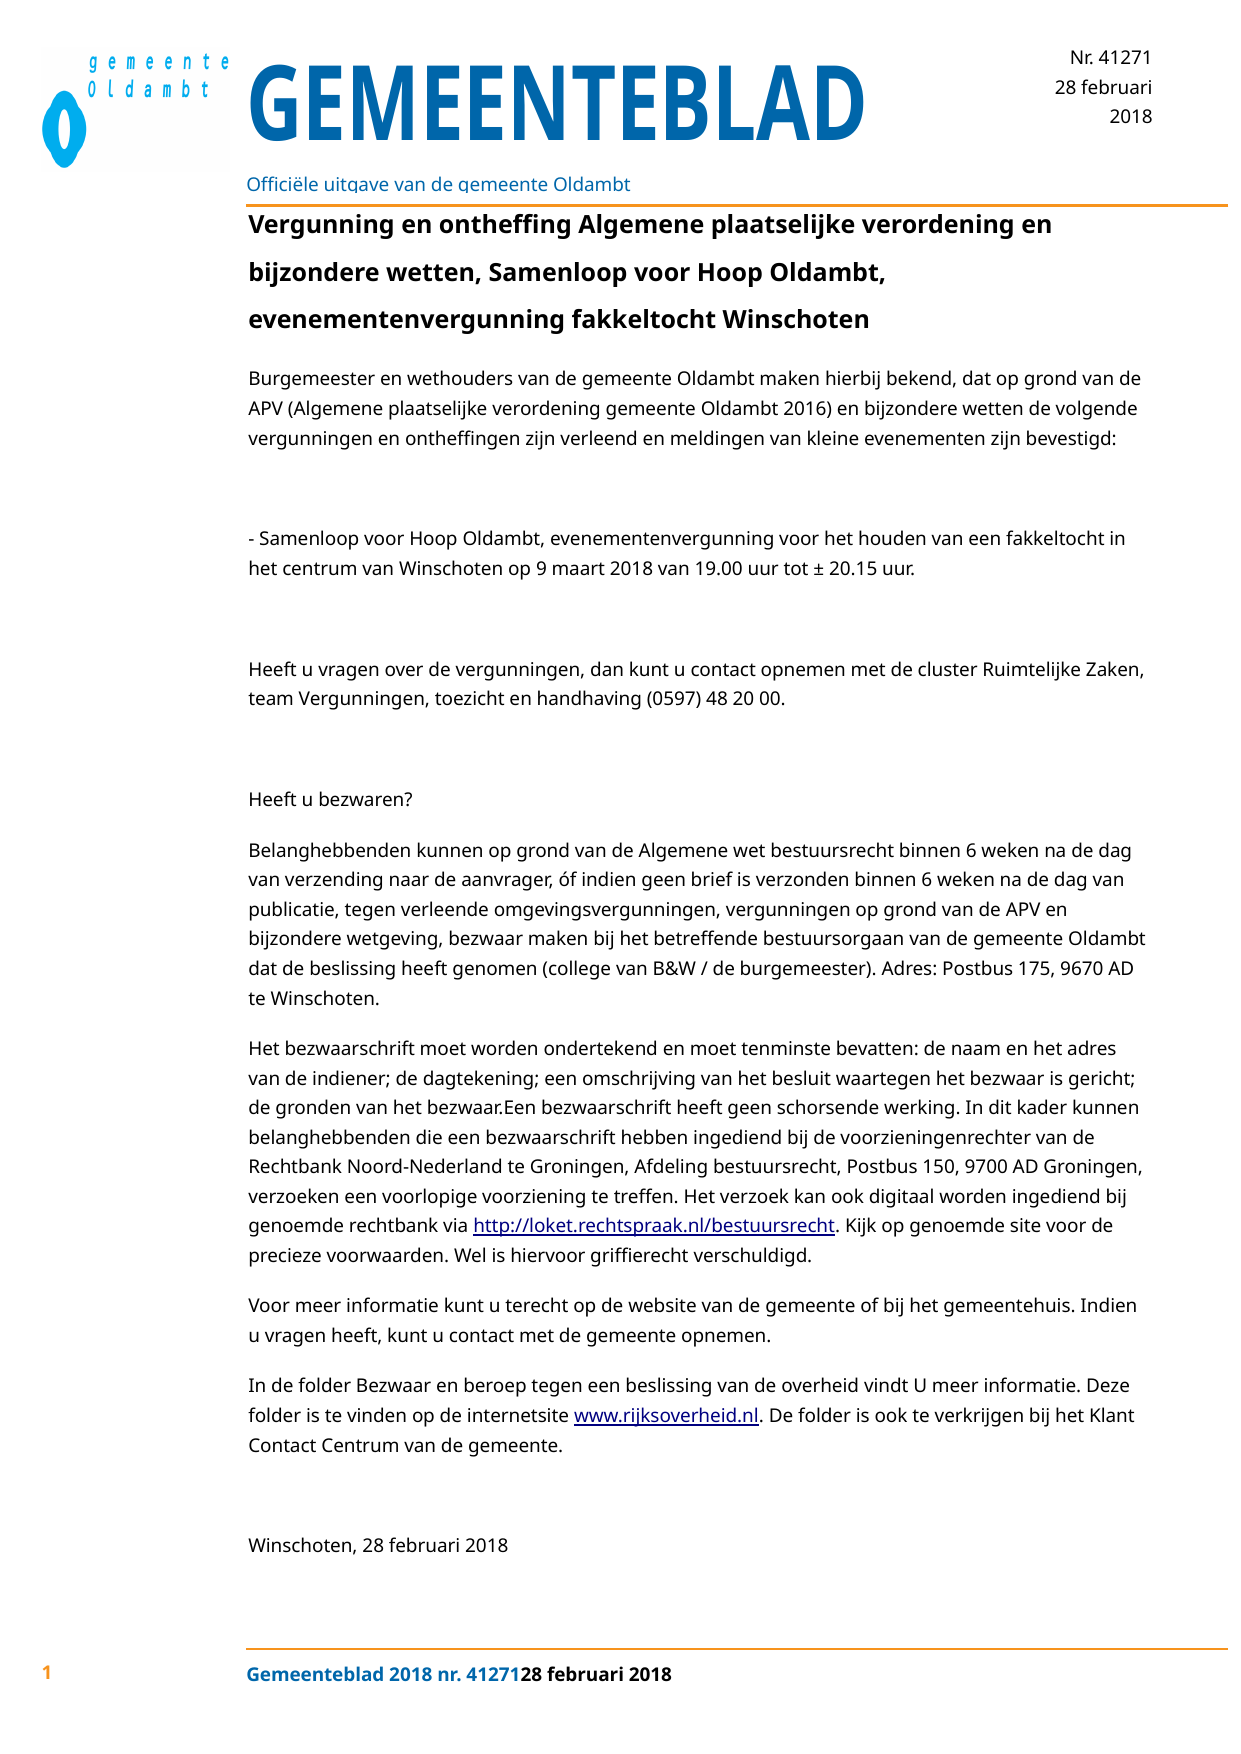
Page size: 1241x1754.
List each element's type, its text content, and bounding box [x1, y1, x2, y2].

text Het bezwaarschrift moet worden ondertekend en moet tenminste bevatten: de naam en het adres van de indiener; de dagtekening; een omschrijving van het besluit waartegen het bezwaar is gericht; de gronden van het bezwaar.Een bezwaarschrift heeft geen schorsende werking. In dit kader kunnen belanghebbenden die een bezwaarschrift hebben ingediend bij de voorzieningenrechter van de Rechtbank Noord-Nederland te Groningen, Afdeling bestuursrecht, Postbus 150, 9700 AD Groningen, verzoeken een voorlopige voorziening te treffen. Het verzoek kan ook digitaal worden ingediend bij genoemde rechtbank via http://loket.rechtspraak.nl/bestuursrecht. Kijk op genoemde site voor de precieze voorwaarden. Wel is hiervoor griffierecht verschuldigd. [248, 1035, 1152, 1268]
text Winschoten, 28 februari 2018 [248, 1533, 1152, 1558]
text Vergunning en ontheffing Algemene plaatselijke verordening en bijzondere wetten, Samenloop voor Hoop Oldambt, evenementenvergunning fakkeltocht Winschoten [248, 207, 1152, 336]
text Heeft u vragen over de vergunningen, dan kunt u contact opnemen met de cluster Ruimtelijke Zaken, team Vergunningen, toezicht en handhaving (0597) 48 20 00. [248, 656, 1152, 711]
text Voor meer informatie kunt u terecht op de website van de gemeente of bij het gemeentehuis. Indien u vragen heeft, kunt u contact met de gemeente opnemen. [248, 1293, 1152, 1348]
picture [41, 47, 231, 172]
text Burgemeester en wethouders van de gemeente Oldambt maken hierbij bekend, dat op grond van de APV (Algemene plaatselijke verordening gemeente Oldambt 2016) en bijzondere wetten de volgende vergunningen en ontheffingen zijn verleend en meldingen van kleine evenementen zijn bevestigd: [248, 366, 1152, 450]
text - Samenloop voor Hoop Oldambt, evenementenvergunning voor het houden van een fakkeltocht in het centrum van Winschoten op 9 maart 2018 van 19.00 uur tot ± 20.15 uur. [248, 526, 1152, 581]
text In de folder Bezwaar en beroep tegen een beslissing van de overheid vindt U meer informatie. Deze folder is te vinden op de internetsite www.rijksoverheid.nl. De folder is ook te verkrijgen bij het Klant Contact Centrum van de gemeente. [248, 1373, 1152, 1457]
text Belanghebbenden kunnen op grond van de Algemene wet bestuursrecht binnen 6 weken na de dag van verzending naar de aanvrager, óf indien geen brief is verzonden binnen 6 weken na de dag van publicatie, tegen verleende omgevingsvergunningen, vergunningen op grond van de APV en bijzondere wetgeving, bezwaar maken bij het betreffende bestuursorgaan van de gemeente Oldambt dat de beslissing heeft genomen (college van B&W / de burgemeester). Adres: Postbus 175, 9670 AD te Winschoten. [248, 837, 1152, 1010]
text Heeft u bezwaren? [248, 786, 1152, 812]
